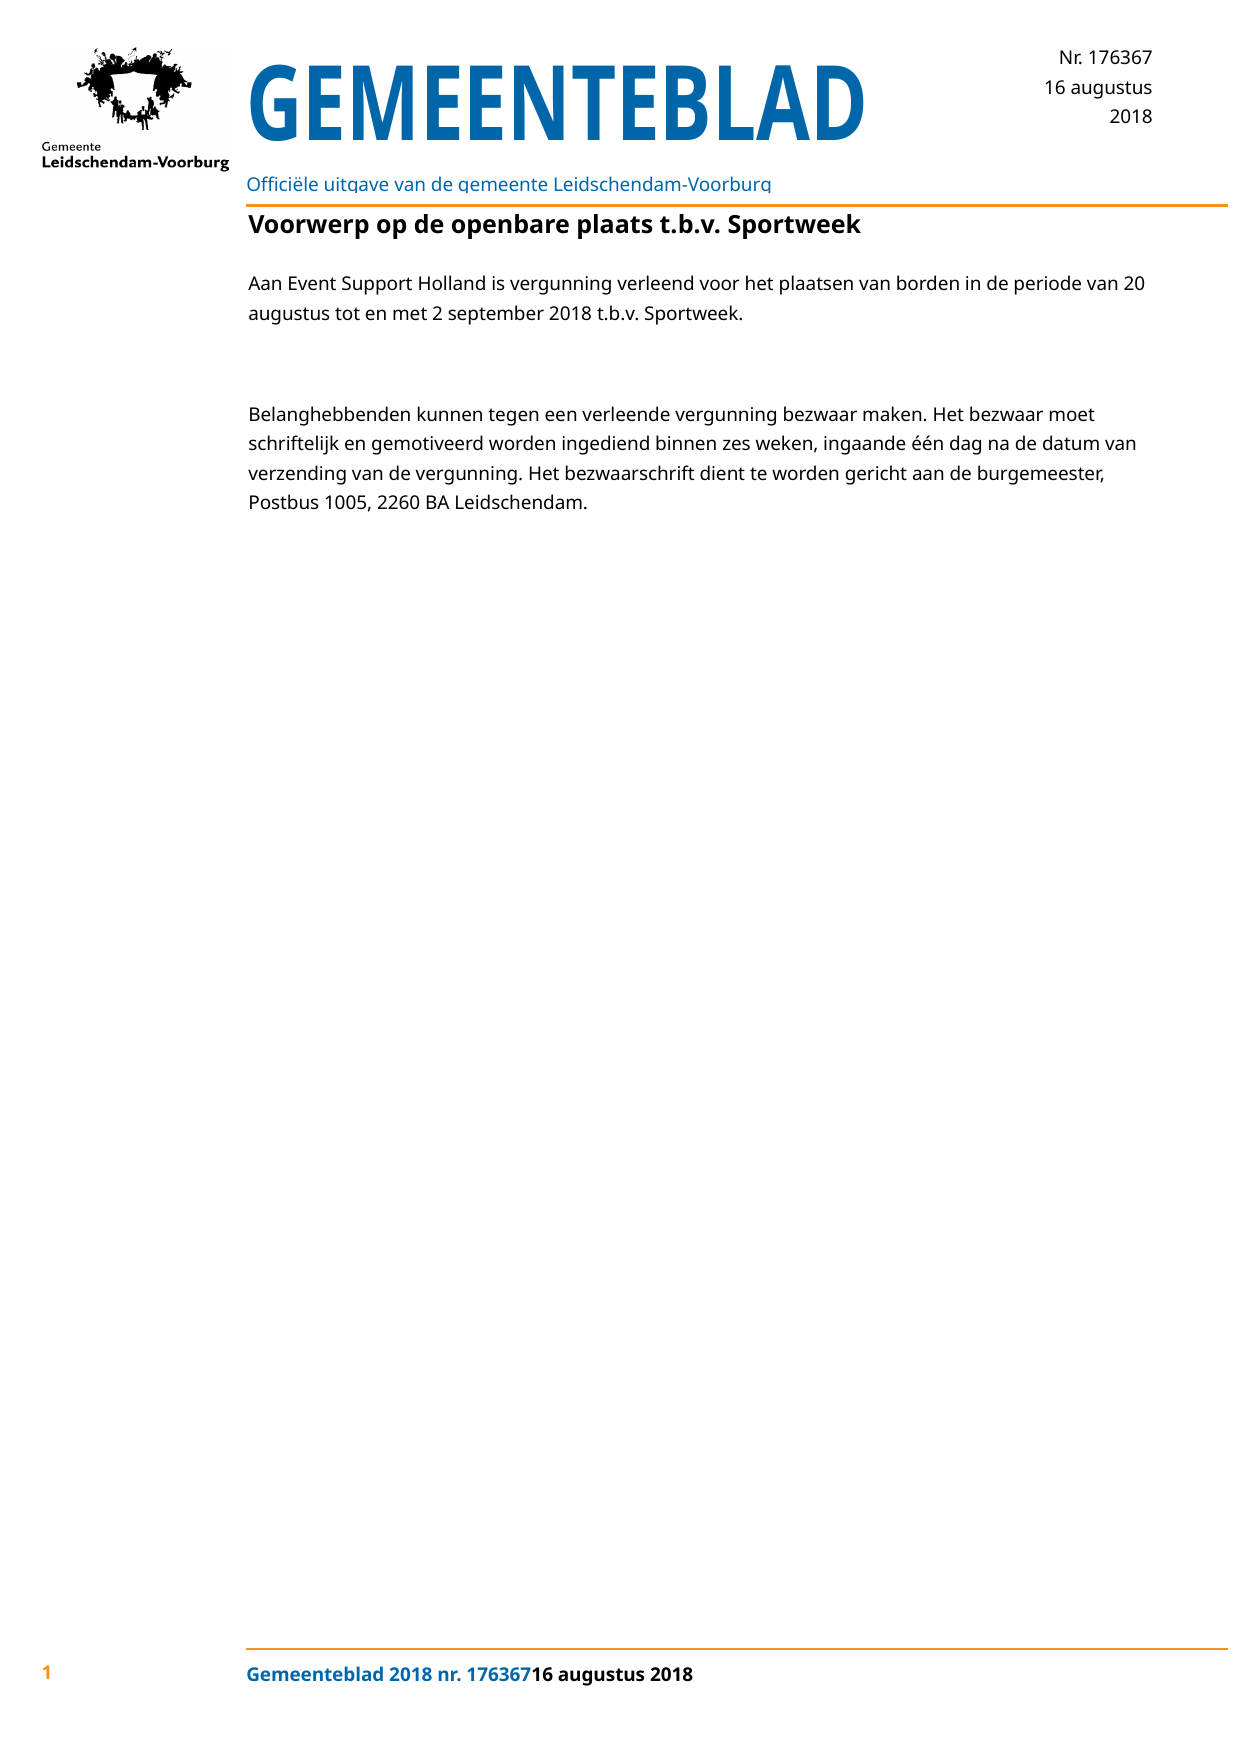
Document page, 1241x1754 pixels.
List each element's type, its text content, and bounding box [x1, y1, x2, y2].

text Voorwerp op de openbare plaats t.b.v. Sportweek [248, 207, 1152, 241]
text Aan Event Support Holland is vergunning verleend voor het plaatsen van borden in de periode van 20 augustus tot en met 2 september 2018 t.b.v. Sportweek. [248, 270, 1152, 326]
picture [41, 47, 231, 172]
text Belanghebbenden kunnen tegen een verleende vergunning bezwaar maken. Het bezwaar moet schriftelijk en gemotiveerd worden ingediend binnen zes weken, ingaande één dag na de datum van verzending van de vergunning. Het bezwaarschrift dient te worden gericht aan de burgemeester, Postbus 1005, 2260 BA Leidschendam. [248, 401, 1152, 515]
